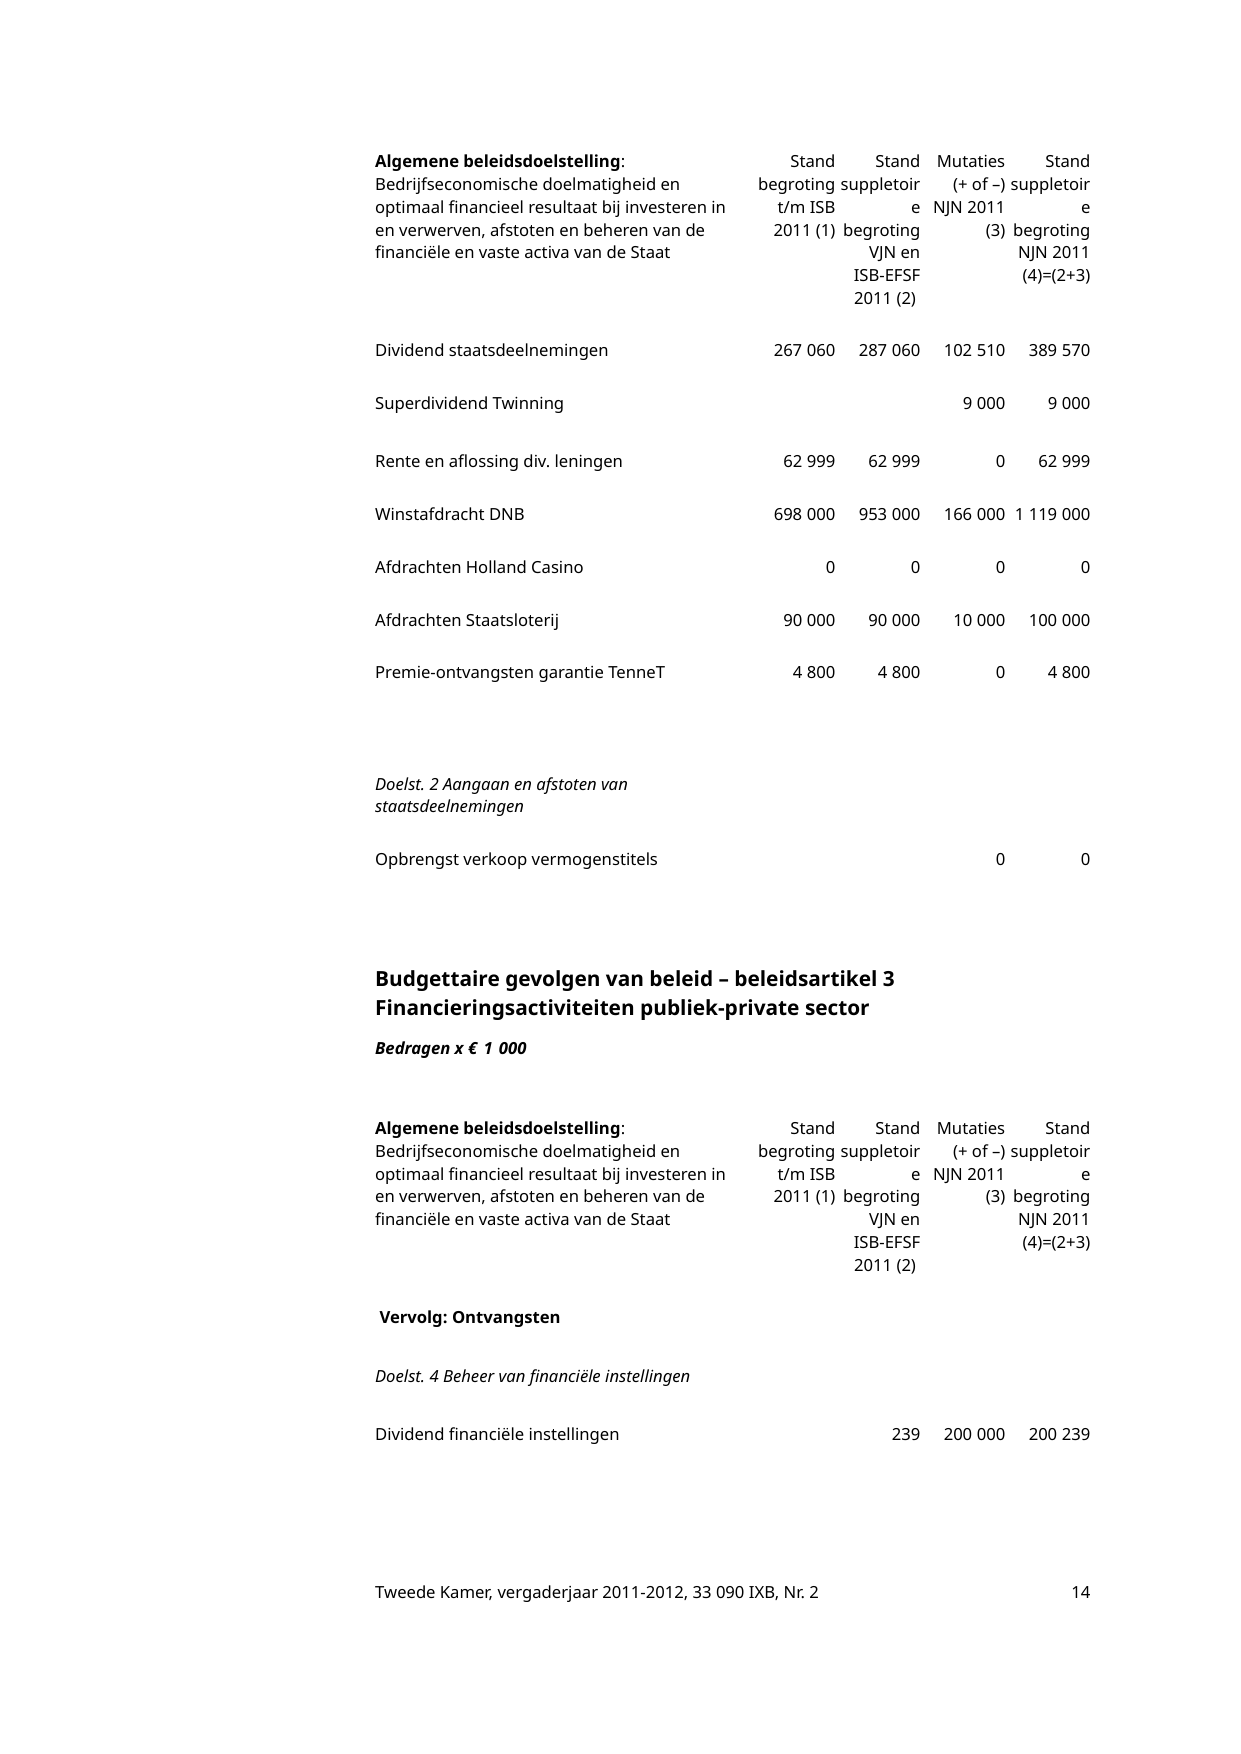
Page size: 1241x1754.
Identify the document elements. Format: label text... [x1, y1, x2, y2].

table_cell 62 999 [1005, 450, 1090, 503]
text Bedragen x € 1 000 [375, 1036, 1090, 1059]
table_cell 0 [920, 556, 1005, 608]
table_cell 200 000 [920, 1423, 1005, 1481]
table_cell 239 [835, 1423, 920, 1481]
table_header Stand suppletoire begroting NJN 2011 (4)=(2+3) [1005, 150, 1090, 339]
text Budgettaire gevolgen van beleid – beleidsartikel 3 Financieringsactiviteiten publiek-private sector [375, 964, 1090, 1021]
table_cell Dividend financiële instellingen [375, 1423, 750, 1481]
table_cell 90 000 [750, 608, 835, 661]
table_header Stand begroting t/m ISB 2011 (1) [750, 150, 835, 339]
table_cell 4 800 [835, 661, 920, 714]
table_header Algemene beleidsdoelstelling: Bedrijfseconomische doelmatigheid en optimaal financieel resultaat bij investeren in en verwerven, afstoten en beheren van de financiële en vaste activa van de Staat [375, 150, 750, 339]
table_cell Winstafdracht DNB [375, 503, 750, 556]
table_cell 0 [835, 556, 920, 608]
table_cell [920, 1306, 1005, 1364]
table_cell 166 000 [920, 503, 1005, 556]
table_cell 9 000 [920, 392, 1005, 450]
table_cell [920, 772, 1005, 847]
table_cell [750, 714, 835, 772]
table_cell 90 000 [835, 608, 920, 661]
table_header Stand begroting t/m ISB 2011 (1) [750, 1117, 835, 1306]
table_cell 100 000 [1005, 608, 1090, 661]
table_header Stand suppletoire begroting NJN 2011 (4)=(2+3) [1005, 1117, 1090, 1306]
table_cell [920, 1364, 1005, 1423]
table_cell [920, 714, 1005, 772]
table_cell [835, 392, 920, 450]
table_cell Vervolg: Ontvangsten [375, 1306, 750, 1364]
table_cell 953 000 [835, 503, 920, 556]
table_cell [1005, 1364, 1090, 1423]
table_cell 389 570 [1005, 339, 1090, 392]
table_cell Opbrengst verkoop vermogenstitels [375, 848, 750, 906]
table_header Mutaties (+ of –) NJN 2011 (3) [920, 1117, 1005, 1306]
table_cell 0 [920, 450, 1005, 503]
table_cell Doelst. 4 Beheer van financiële instellingen [375, 1364, 750, 1423]
table_cell 4 800 [750, 661, 835, 714]
table_cell 0 [1005, 556, 1090, 608]
table_cell [1005, 1306, 1090, 1364]
table_cell [375, 714, 750, 772]
table_cell [1005, 714, 1090, 772]
table_cell Dividend staatsdeelnemingen [375, 339, 750, 392]
table_cell [750, 848, 835, 906]
table_cell [835, 1306, 920, 1364]
table_cell [750, 1423, 835, 1481]
table_cell [1005, 772, 1090, 847]
table_cell Afdrachten Staatsloterij [375, 608, 750, 661]
table_header Stand suppletoire begroting VJN en ISB-EFSF 2011 (2) [835, 1117, 920, 1306]
table_cell [750, 1364, 835, 1423]
table_cell 62 999 [750, 450, 835, 503]
table_cell 267 060 [750, 339, 835, 392]
table_header Stand suppletoire begroting VJN en ISB-EFSF 2011 (2) [835, 150, 920, 339]
table_cell 200 239 [1005, 1423, 1090, 1481]
table_cell 0 [750, 556, 835, 608]
table_header Mutaties (+ of –) NJN 2011 (3) [920, 150, 1005, 339]
table_cell 0 [920, 661, 1005, 714]
table_header Algemene beleidsdoelstelling: Bedrijfseconomische doelmatigheid en optimaal financieel resultaat bij investeren in en verwerven, afstoten en beheren van de financiële en vaste activa van de Staat [375, 1117, 750, 1306]
table_cell [835, 714, 920, 772]
table_cell 62 999 [835, 450, 920, 503]
table_cell [750, 392, 835, 450]
table_cell Premie-ontvangsten garantie TenneT [375, 661, 750, 714]
table_cell [750, 1306, 835, 1364]
table_cell [835, 848, 920, 906]
table_cell 698 000 [750, 503, 835, 556]
table_cell Doelst. 2 Aangaan en afstoten van staatsdeelnemingen [375, 772, 750, 847]
table_cell 10 000 [920, 608, 1005, 661]
table_cell 0 [920, 848, 1005, 906]
table_cell Afdrachten Holland Casino [375, 556, 750, 608]
table_cell Superdividend Twinning [375, 392, 750, 450]
table_cell 102 510 [920, 339, 1005, 392]
table_cell [750, 772, 835, 847]
table_cell [835, 772, 920, 847]
table_cell 4 800 [1005, 661, 1090, 714]
table_cell [835, 1364, 920, 1423]
table_cell 287 060 [835, 339, 920, 392]
table_cell Rente en aflossing div. leningen [375, 450, 750, 503]
table_cell 9 000 [1005, 392, 1090, 450]
table_cell 0 [1005, 848, 1090, 906]
table_cell 1 119 000 [1005, 503, 1090, 556]
